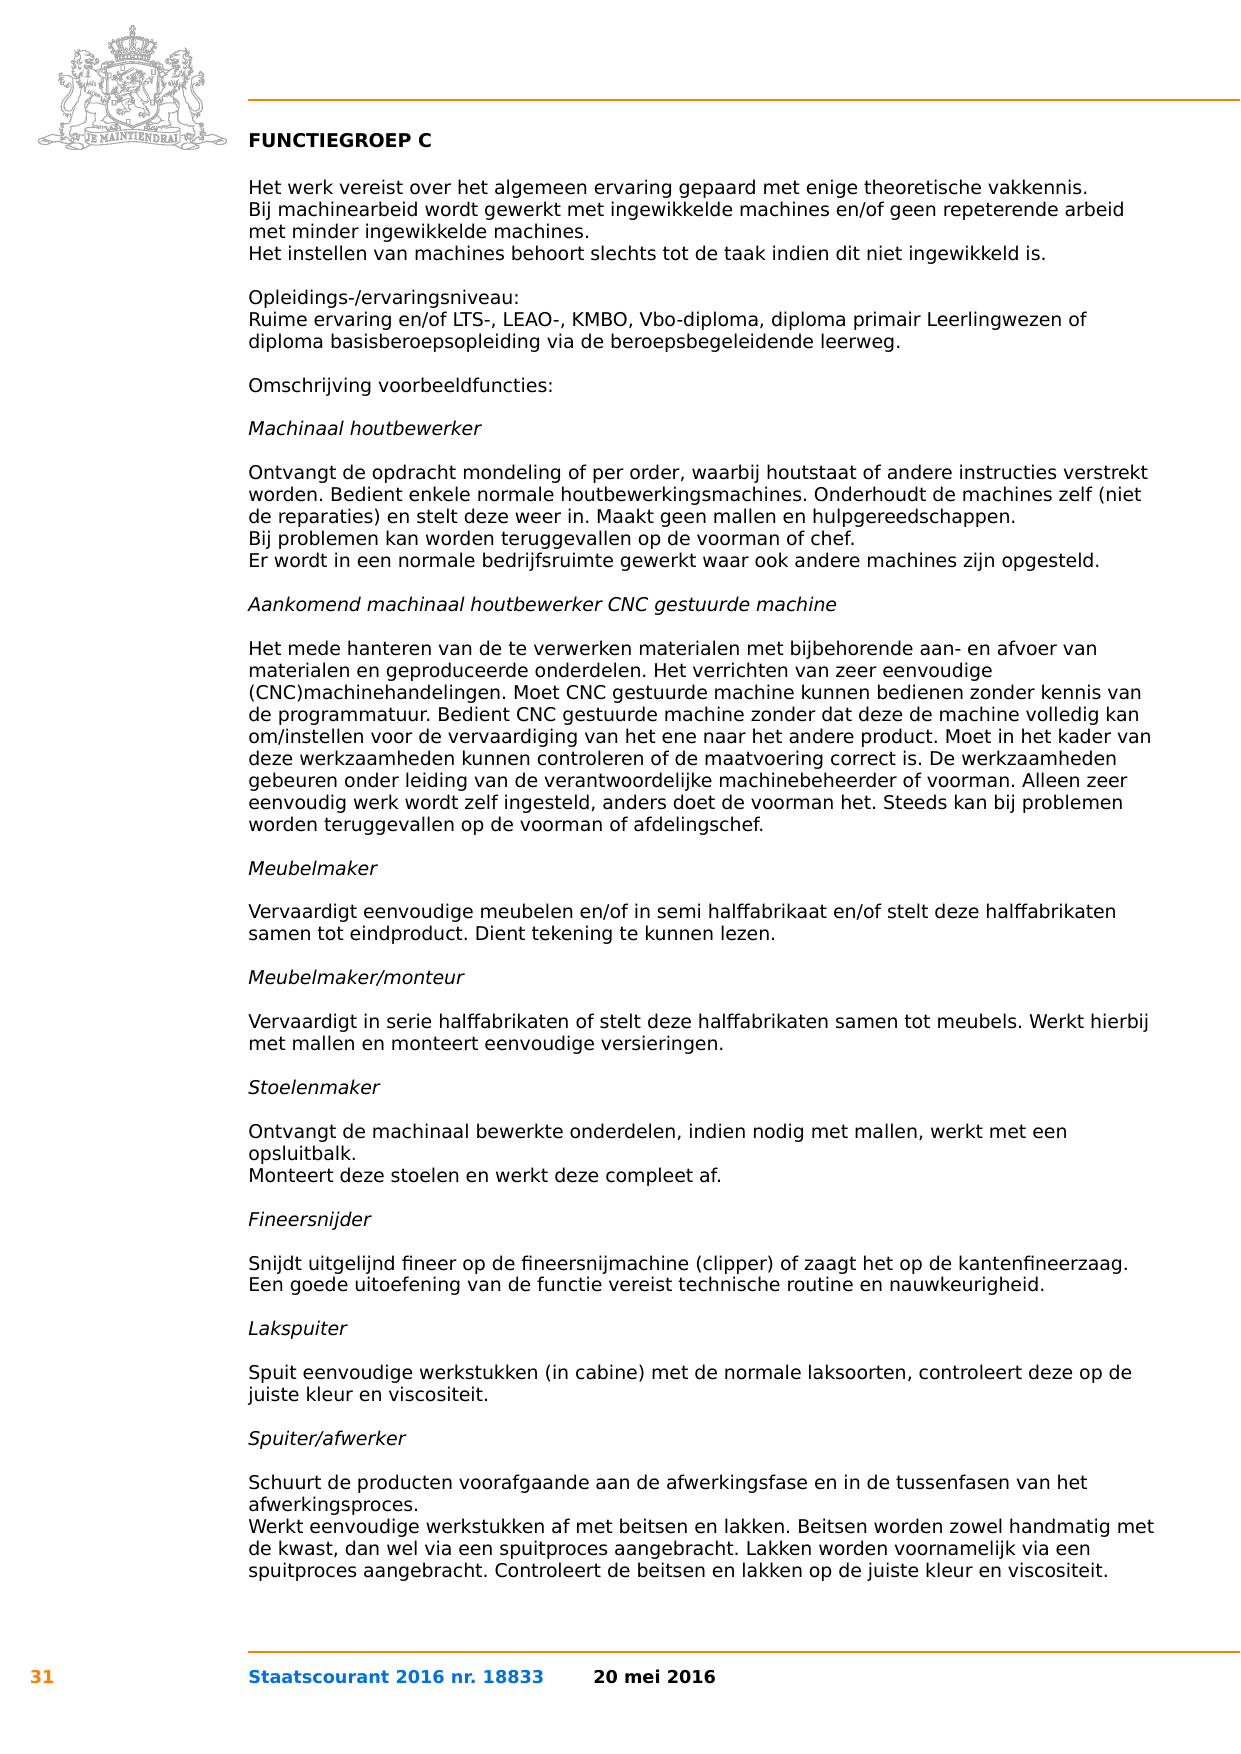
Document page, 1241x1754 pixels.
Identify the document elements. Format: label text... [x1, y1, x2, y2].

subtitle Aankomend machinaal houtbewerker CNC gestuurde machine [248, 594, 1163, 616]
subtitle FUNCTIEGROEP C [248, 130, 1163, 152]
text Monteert deze stoelen en werkt deze compleet af. [248, 1165, 1163, 1187]
subtitle Meubelmaker/monteur [248, 967, 1163, 989]
text Omschrijving voorbeeldfuncties: [248, 374, 1163, 396]
subtitle Meubelmaker [248, 857, 1163, 879]
text Schuurt de producten voorafgaande aan de afwerkingsfase en in de tussenfasen van het afwerkingsproces. [248, 1472, 1163, 1516]
text Vervaardigt eenvoudige meubelen en/of in semi halffabrikaat en/of stelt deze halffabrikaten samen tot eindproduct. Dient tekening te kunnen lezen. [248, 901, 1163, 945]
text Het werk vereist over het algemeen ervaring gepaard met enige theoretische vakkennis. [248, 177, 1163, 199]
subtitle Machinaal houtbewerker [248, 418, 1163, 440]
subtitle Stoelenmaker [248, 1077, 1163, 1099]
text Er wordt in een normale bedrijfsruimte gewerkt waar ook andere machines zijn opgesteld. [248, 550, 1163, 572]
text Werkt eenvoudige werkstukken af met beitsen en lakken. Beitsen worden zowel handmatig met de kwast, dan wel via een spuitproces aangebracht. Lakken worden voornamelijk via een spuitproces aangebracht. Controleert de beitsen en lakken op de juiste kleur en viscositeit. [248, 1516, 1163, 1582]
text Het instellen van machines behoort slechts tot de taak indien dit niet ingewikkeld is. [248, 243, 1163, 265]
text Snijdt uitgelijnd fineer op de fineersnijmachine (clipper) of zaagt het op de kantenfineerzaag. Een goede uitoefening van de functie vereist technische routine en nauwkeurigheid. [248, 1252, 1163, 1296]
text Opleidings-/ervaringsniveau: [248, 287, 1163, 309]
text Ruime ervaring en/of LTS-, LEAO-, KMBO, Vbo-diploma, diploma primair Leerlingwezen of diploma basisberoepsopleiding via de beroepsbegeleidende leerweg. [248, 309, 1163, 353]
text Bij problemen kan worden teruggevallen op de voorman of chef. [248, 528, 1163, 550]
text Vervaardigt in serie halffabrikaten of stelt deze halffabrikaten samen tot meubels. Werkt hierbij met mallen en monteert eenvoudige versieringen. [248, 1011, 1163, 1055]
subtitle Spuiter/afwerker [248, 1428, 1163, 1450]
subtitle Lakspuiter [248, 1318, 1163, 1340]
subtitle Fineersnijder [248, 1208, 1163, 1231]
picture [38, 25, 227, 150]
text Het mede hanteren van de te verwerken materialen met bijbehorende aan- en afvoer van materialen en geproduceerde onderdelen. Het verrichten van zeer eenvoudige (CNC)machinehandelingen. Moet CNC gestuurde machine kunnen bedienen zonder kennis van de programmatuur. Bedient CNC gestuurde machine zonder dat deze de machine volledig kan om/instellen voor de vervaardiging van het ene naar het andere product. Moet in het kader van deze werkzaamheden kunnen controleren of de maatvoering correct is. De werkzaamheden gebeuren onder leiding van de verantwoordelijke machinebeheerder of voorman. Alleen zeer eenvoudig werk wordt zelf ingesteld, anders doet de voorman het. Steeds kan bij problemen worden teruggevallen op de voorman of afdelingschef. [248, 638, 1163, 836]
text Ontvangt de opdracht mondeling of per order, waarbij houtstaat of andere instructies verstrekt worden. Bedient enkele normale houtbewerkingsmachines. Onderhoudt de machines zelf (niet de reparaties) en stelt deze weer in. Maakt geen mallen en hulpgereedschappen. [248, 462, 1163, 528]
text Spuit eenvoudige werkstukken (in cabine) met de normale laksoorten, controleert deze op de juiste kleur en viscositeit. [248, 1362, 1163, 1406]
text Ontvangt de machinaal bewerkte onderdelen, indien nodig met mallen, werkt met een opsluitbalk. [248, 1121, 1163, 1165]
text Bij machinearbeid wordt gewerkt met ingewikkelde machines en/of geen repeterende arbeid met minder ingewikkelde machines. [248, 199, 1163, 243]
